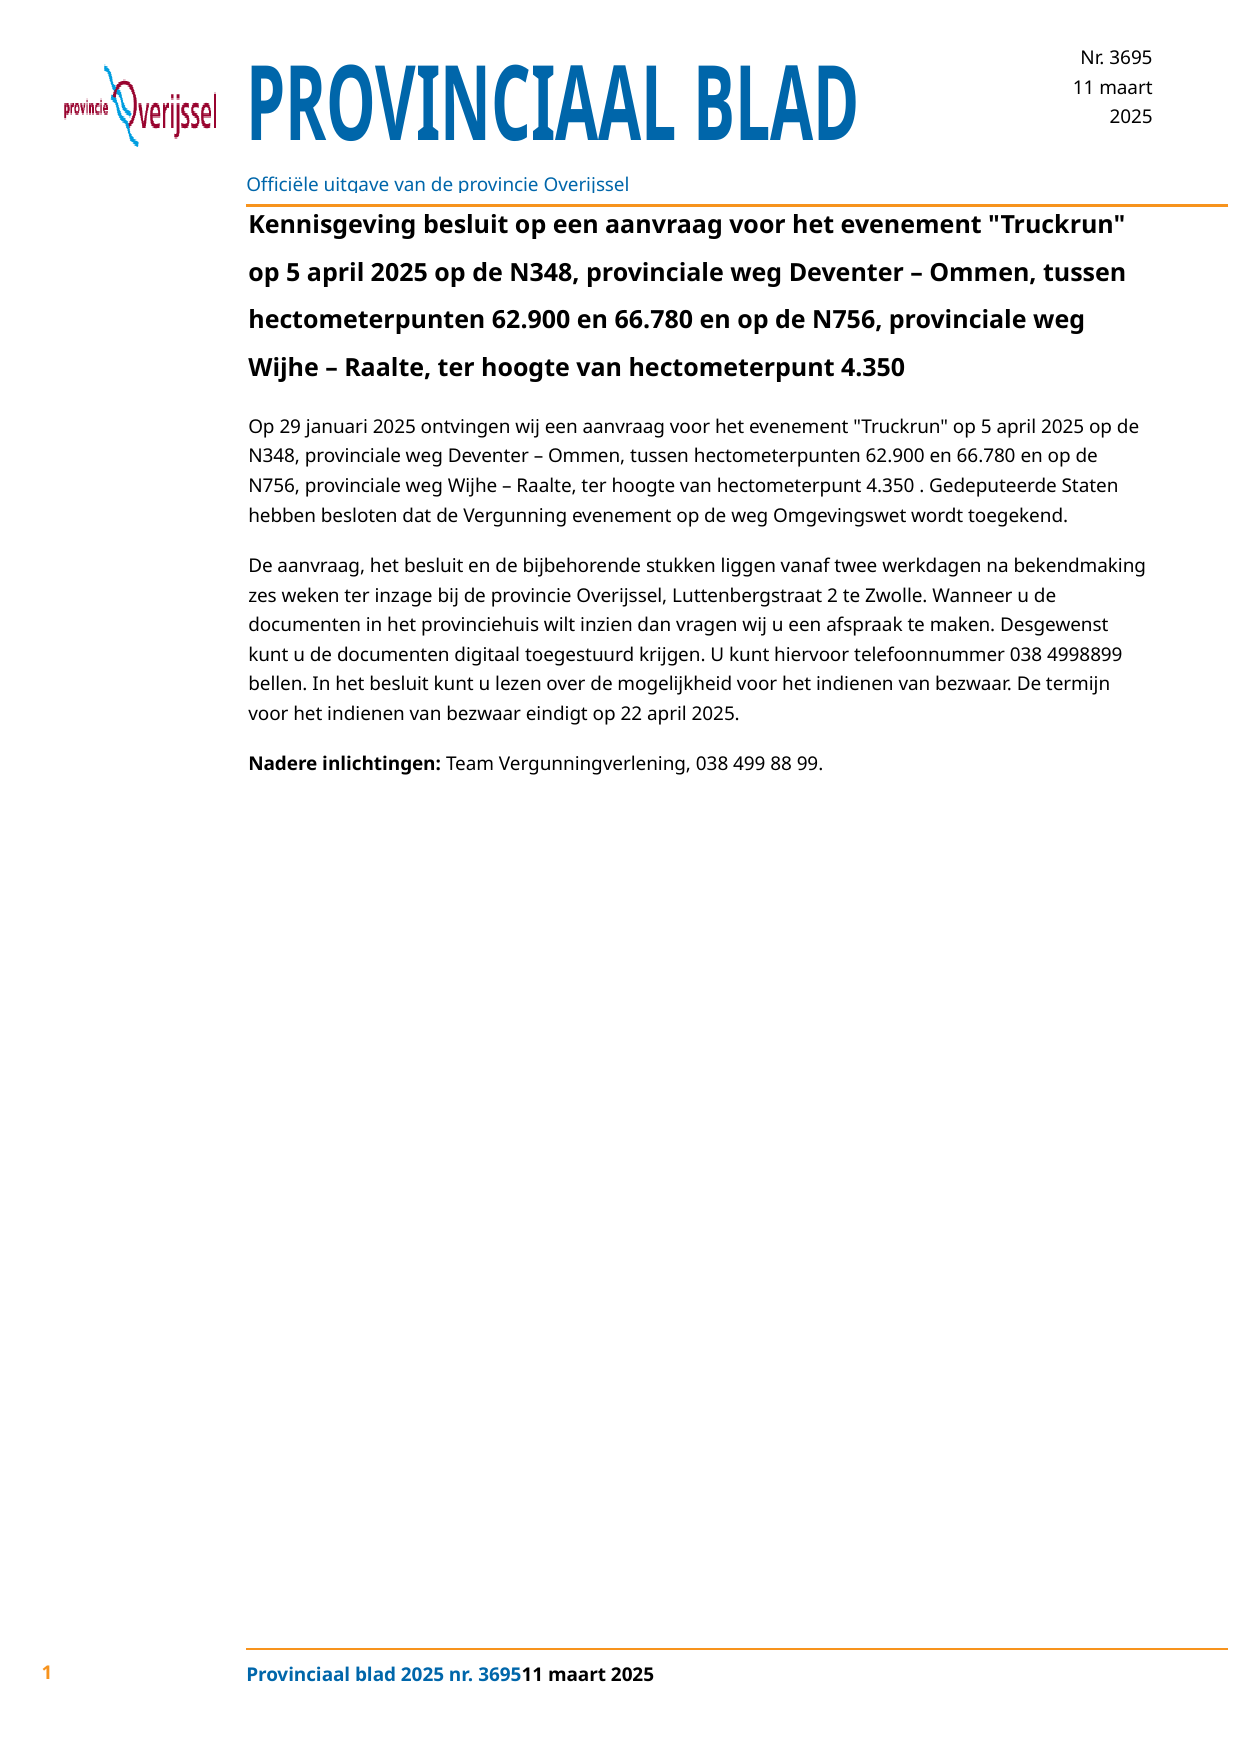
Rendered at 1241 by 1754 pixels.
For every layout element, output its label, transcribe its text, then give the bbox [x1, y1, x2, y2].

text Kennisgeving besluit op een aanvraag voor het evenement "Truckrun" op 5 april 2025 op de N348, provinciale weg Deventer – Ommen, tussen hectometerpunten 62.900 en 66.780 en op de N756, provinciale weg Wijhe – Raalte, ter hoogte van hectometerpunt 4.350 [248, 207, 1152, 384]
picture [41, 47, 231, 172]
text Nadere inlichtingen: Team Vergunningverlening, 038 499 88 99. [248, 751, 1152, 776]
text Op 29 januari 2025 ontvingen wij een aanvraag voor het evenement "Truckrun" op 5 april 2025 op de N348, provinciale weg Deventer – Ommen, tussen hectometerpunten 62.900 en 66.780 en op de N756, provinciale weg Wijhe – Raalte, ter hoogte van hectometerpunt 4.350 . Gedeputeerde Staten hebben besloten dat de Vergunning evenement op de weg Omgevingswet wordt toegekend. [248, 413, 1152, 528]
text De aanvraag, het besluit en de bijbehorende stukken liggen vanaf twee werkdagen na bekendmaking zes weken ter inzage bij de provincie Overijssel, Luttenbergstraat 2 te Zwolle. Wanneer u de documenten in het provinciehuis wilt inzien dan vragen wij u een afspraak te maken. Desgewenst kunt u de documenten digitaal toegestuurd krijgen. U kunt hiervoor telefoonnummer 038 4998899 bellen. In het besluit kunt u lezen over de mogelijkheid voor het indienen van bezwaar. De termijn voor het indienen van bezwaar eindigt op 22 april 2025. [248, 552, 1152, 726]
